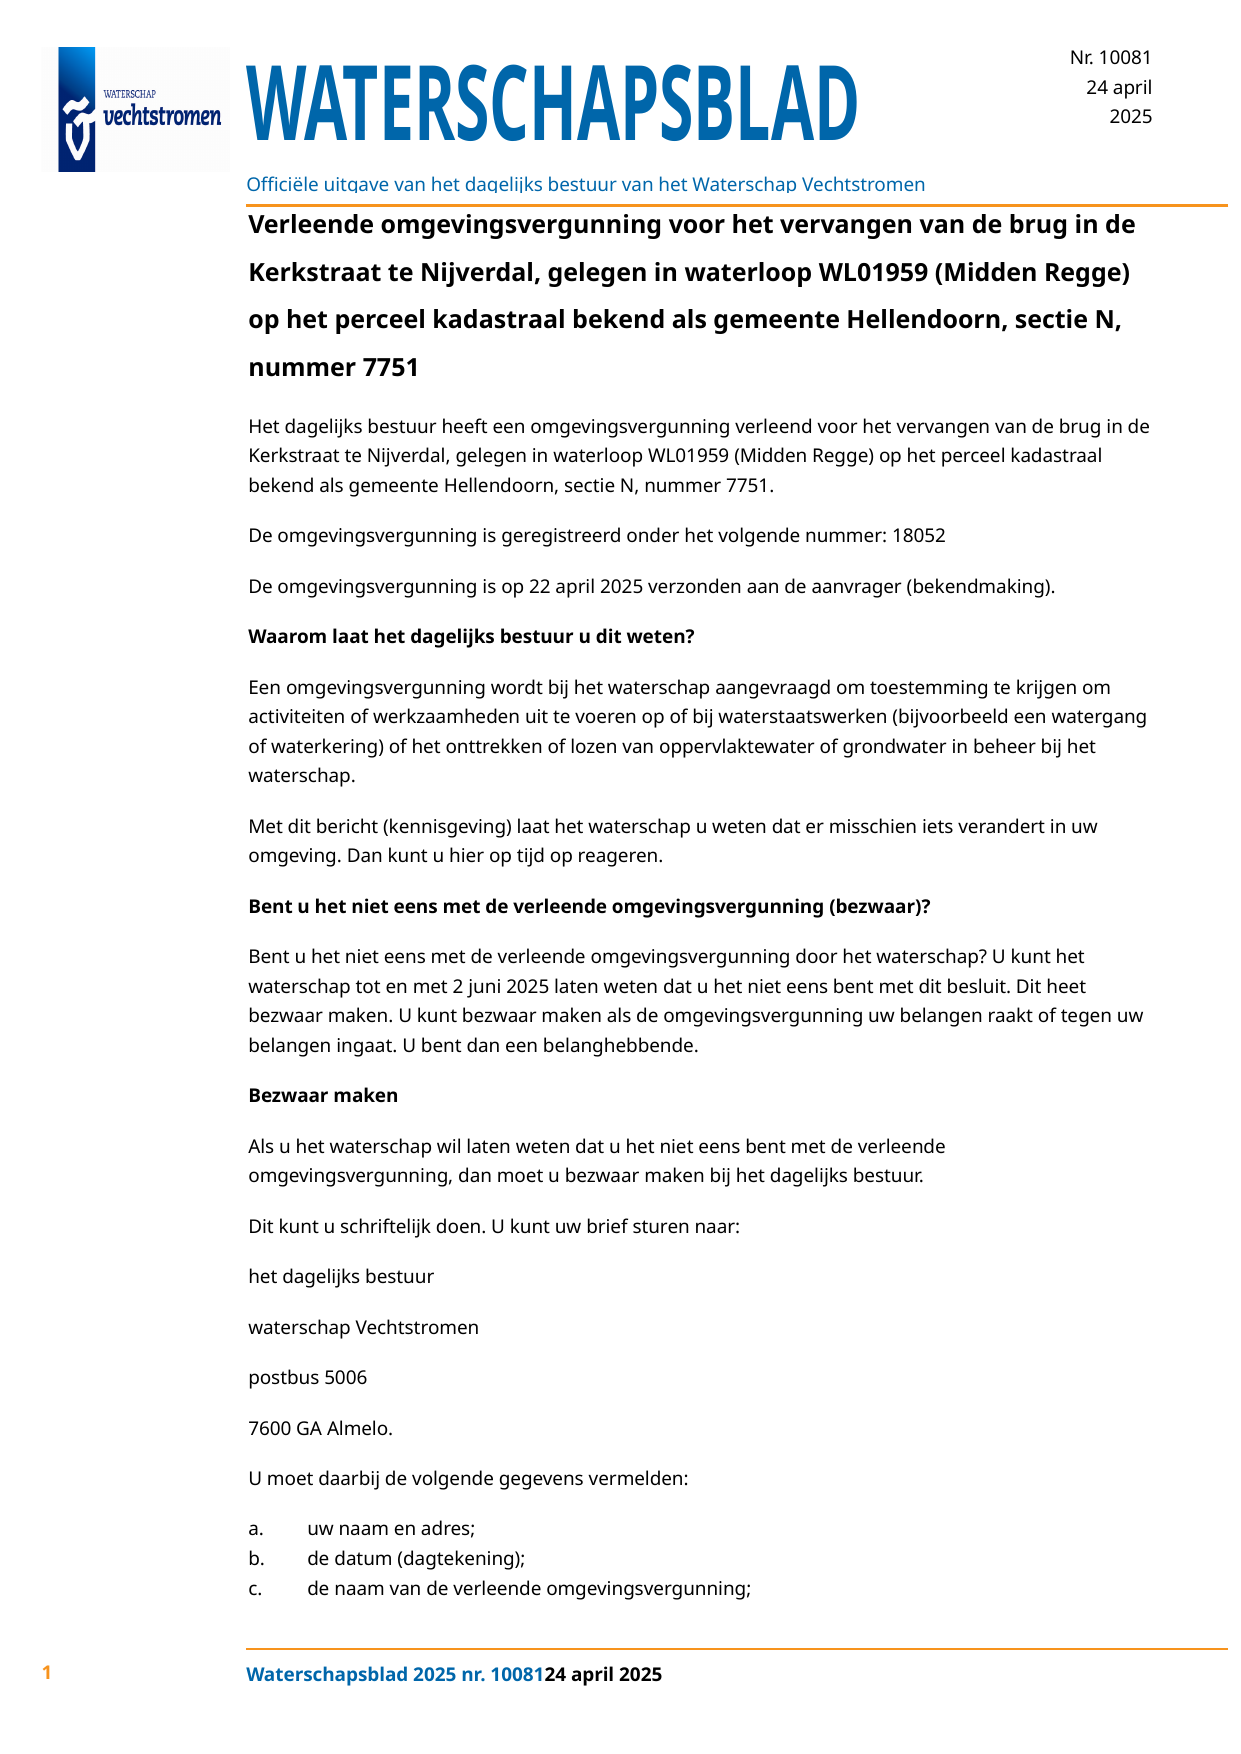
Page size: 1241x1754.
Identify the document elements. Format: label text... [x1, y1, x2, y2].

text Bent u het niet eens met de verleende omgevingsvergunning door het waterschap? U kunt het waterschap tot en met 2 juni 2025 laten weten dat u het niet eens bent met dit besluit. Dit heet bezwaar maken. U kunt bezwaar maken als de omgevingsvergunning uw belangen raakt of tegen uw belangen ingaat. U bent dan een belanghebbende. [248, 943, 1152, 1058]
text Bezwaar maken [248, 1083, 1152, 1108]
text Waarom laat het dagelijks bestuur u dit weten? [248, 623, 1152, 649]
text Met dit bericht (kennisgeving) laat het waterschap u weten dat er misschien iets verandert in uw omgeving. Dan kunt u hier op tijd op reageren. [248, 813, 1152, 868]
text Als u het waterschap wil laten weten dat u het niet eens bent met de verleende omgevingsvergunning, dan moet u bezwaar maken bij het dagelijks bestuur. [248, 1133, 1152, 1188]
list de datum (dagtekening); [248, 1545, 1152, 1571]
text Verleende omgevingsvergunning voor het vervangen van de brug in de Kerkstraat te Nijverdal, gelegen in waterloop WL01959 (Midden Regge) op het perceel kadastraal bekend als gemeente Hellendoorn, sectie N, nummer 7751 [248, 207, 1152, 384]
text postbus 5006 [248, 1364, 1152, 1390]
text het dagelijks bestuur [248, 1263, 1152, 1289]
list uw naam en adres; [248, 1516, 1152, 1541]
text Het dagelijks bestuur heeft een omgevingsvergunning verleend voor het vervangen van de brug in de Kerkstraat te Nijverdal, gelegen in waterloop WL01959 (Midden Regge) op het perceel kadastraal bekend als gemeente Hellendoorn, sectie N, nummer 7751. [248, 413, 1152, 498]
list de naam van de verleende omgevingsvergunning; [248, 1575, 1152, 1601]
text 7600 GA Almelo. [248, 1415, 1152, 1441]
text De omgevingsvergunning is geregistreerd onder het volgende nummer: 18052 [248, 523, 1152, 548]
text Dit kunt u schriftelijk doen. U kunt uw brief sturen naar: [248, 1213, 1152, 1239]
picture [41, 47, 231, 172]
text Bent u het niet eens met de verleende omgevingsvergunning (bezwaar)? [248, 893, 1152, 919]
text U moet daarbij de volgende gegevens vermelden: [248, 1465, 1152, 1491]
text Een omgevingsvergunning wordt bij het waterschap aangevraagd om toestemming te krijgen om activiteiten of werkzaamheden uit te voeren op of bij waterstaatswerken (bijvoorbeeld een watergang of waterkering) of het onttrekken of lozen van oppervlaktewater of grondwater in beheer bij het waterschap. [248, 674, 1152, 788]
text De omgevingsvergunning is op 22 april 2025 verzonden aan de aanvrager (bekendmaking). [248, 573, 1152, 599]
text waterschap Vechtstromen [248, 1314, 1152, 1340]
